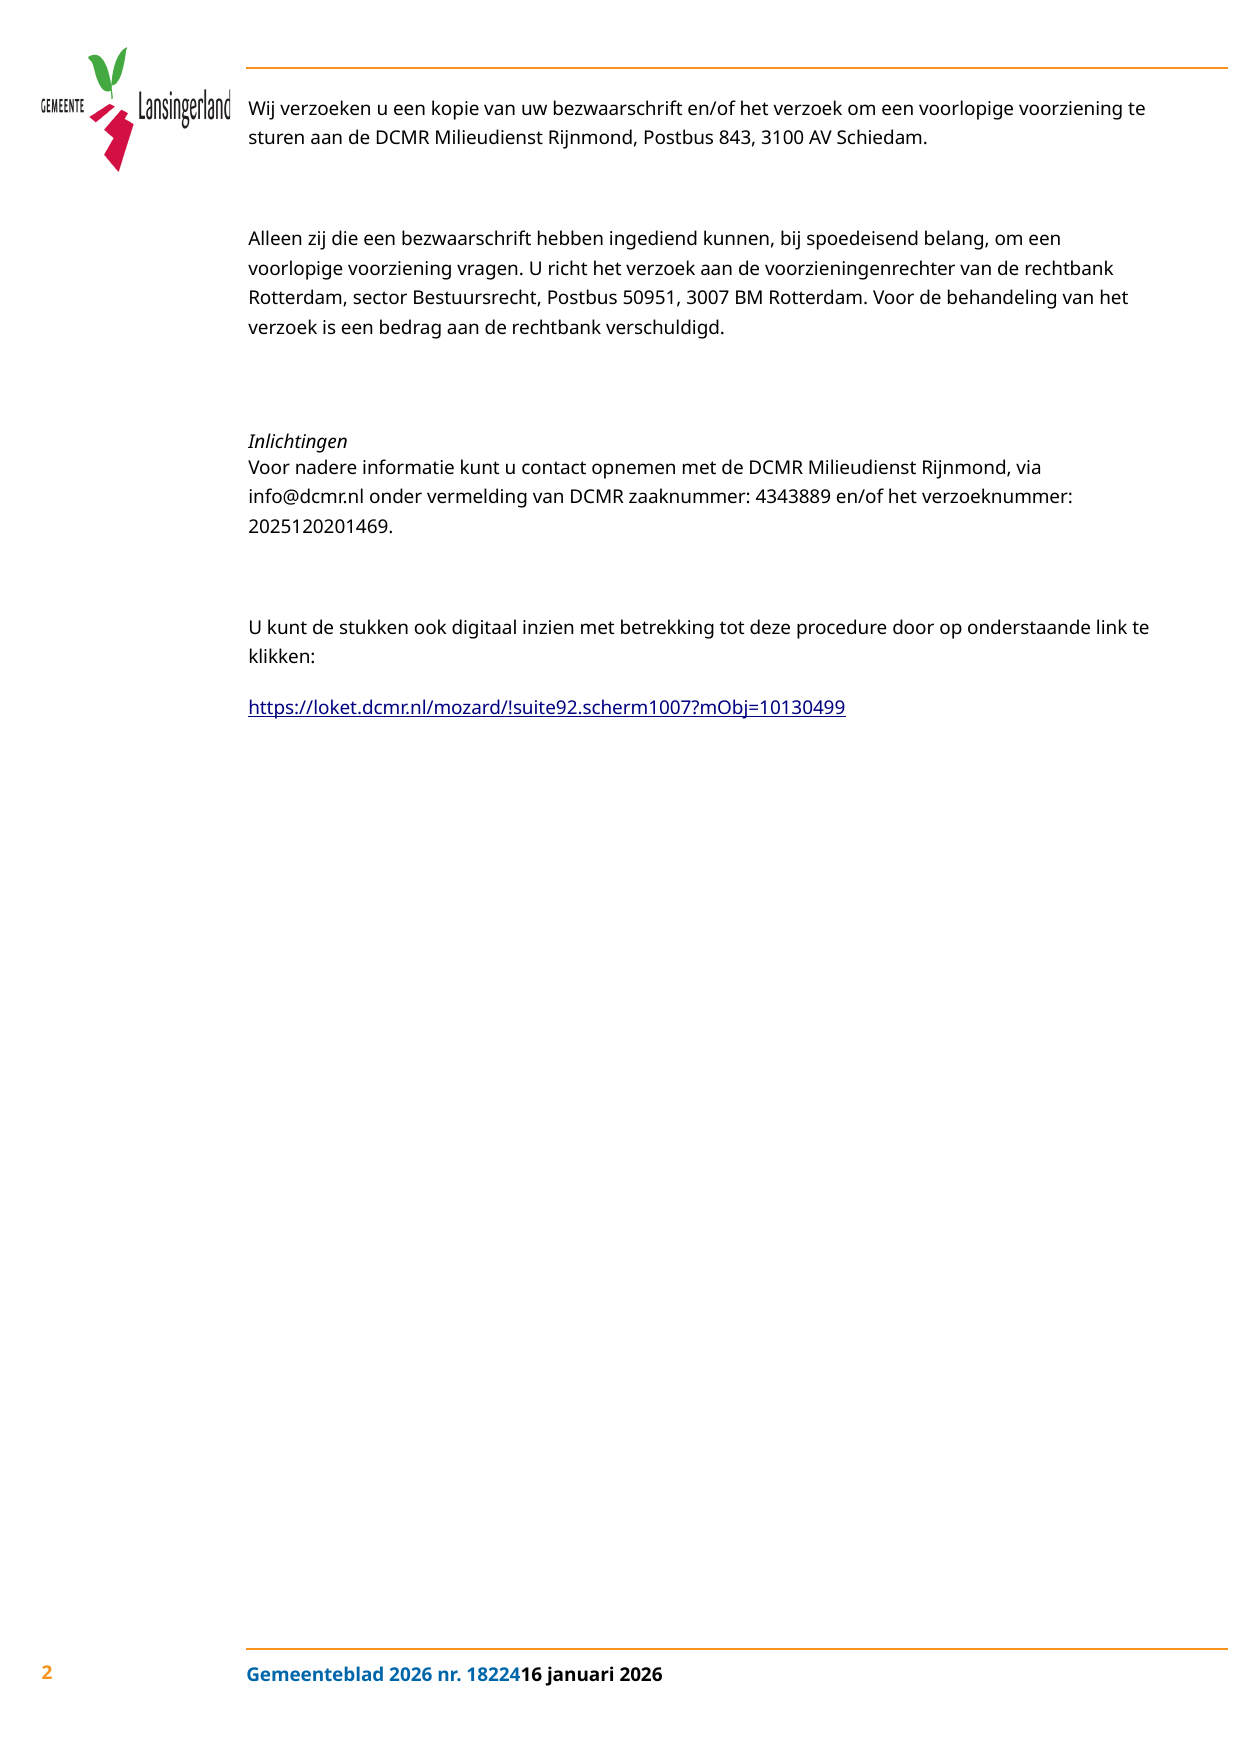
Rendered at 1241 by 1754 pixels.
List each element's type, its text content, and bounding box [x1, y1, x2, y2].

text Inlichtingen [248, 428, 1152, 454]
picture [41, 47, 231, 172]
text Alleen zij die een bezwaarschrift hebben ingediend kunnen, bij spoedeisend belang, om een voorlopige voorziening vragen. U richt het verzoek aan de voorzieningenrechter van de rechtbank Rotterdam, sector Bestuursrecht, Postbus 50951, 3007 BM Rotterdam. Voor de behandeling van het verzoek is een bedrag aan de rechtbank verschuldigd. [248, 225, 1152, 340]
text Wij verzoeken u een kopie van uw bezwaarschrift en/of het verzoek om een voorlopige voorziening te sturen aan de DCMR Milieudienst Rijnmond, Postbus 843, 3100 AV Schiedam. [248, 95, 1152, 150]
text https://loket.dcmr.nl/mozard/!suite92.scherm1007?mObj=10130499 [248, 694, 1152, 720]
text Voor nadere informatie kunt u contact opnemen met de DCMR Milieudienst Rijnmond, via info@dcmr.nl onder vermelding van DCMR zaaknummer: 4343889 en/of het verzoeknummer: 2025120201469. [248, 454, 1152, 539]
text U kunt de stukken ook digitaal inzien met betrekking tot deze procedure door op onderstaande link te klikken: [248, 614, 1152, 669]
